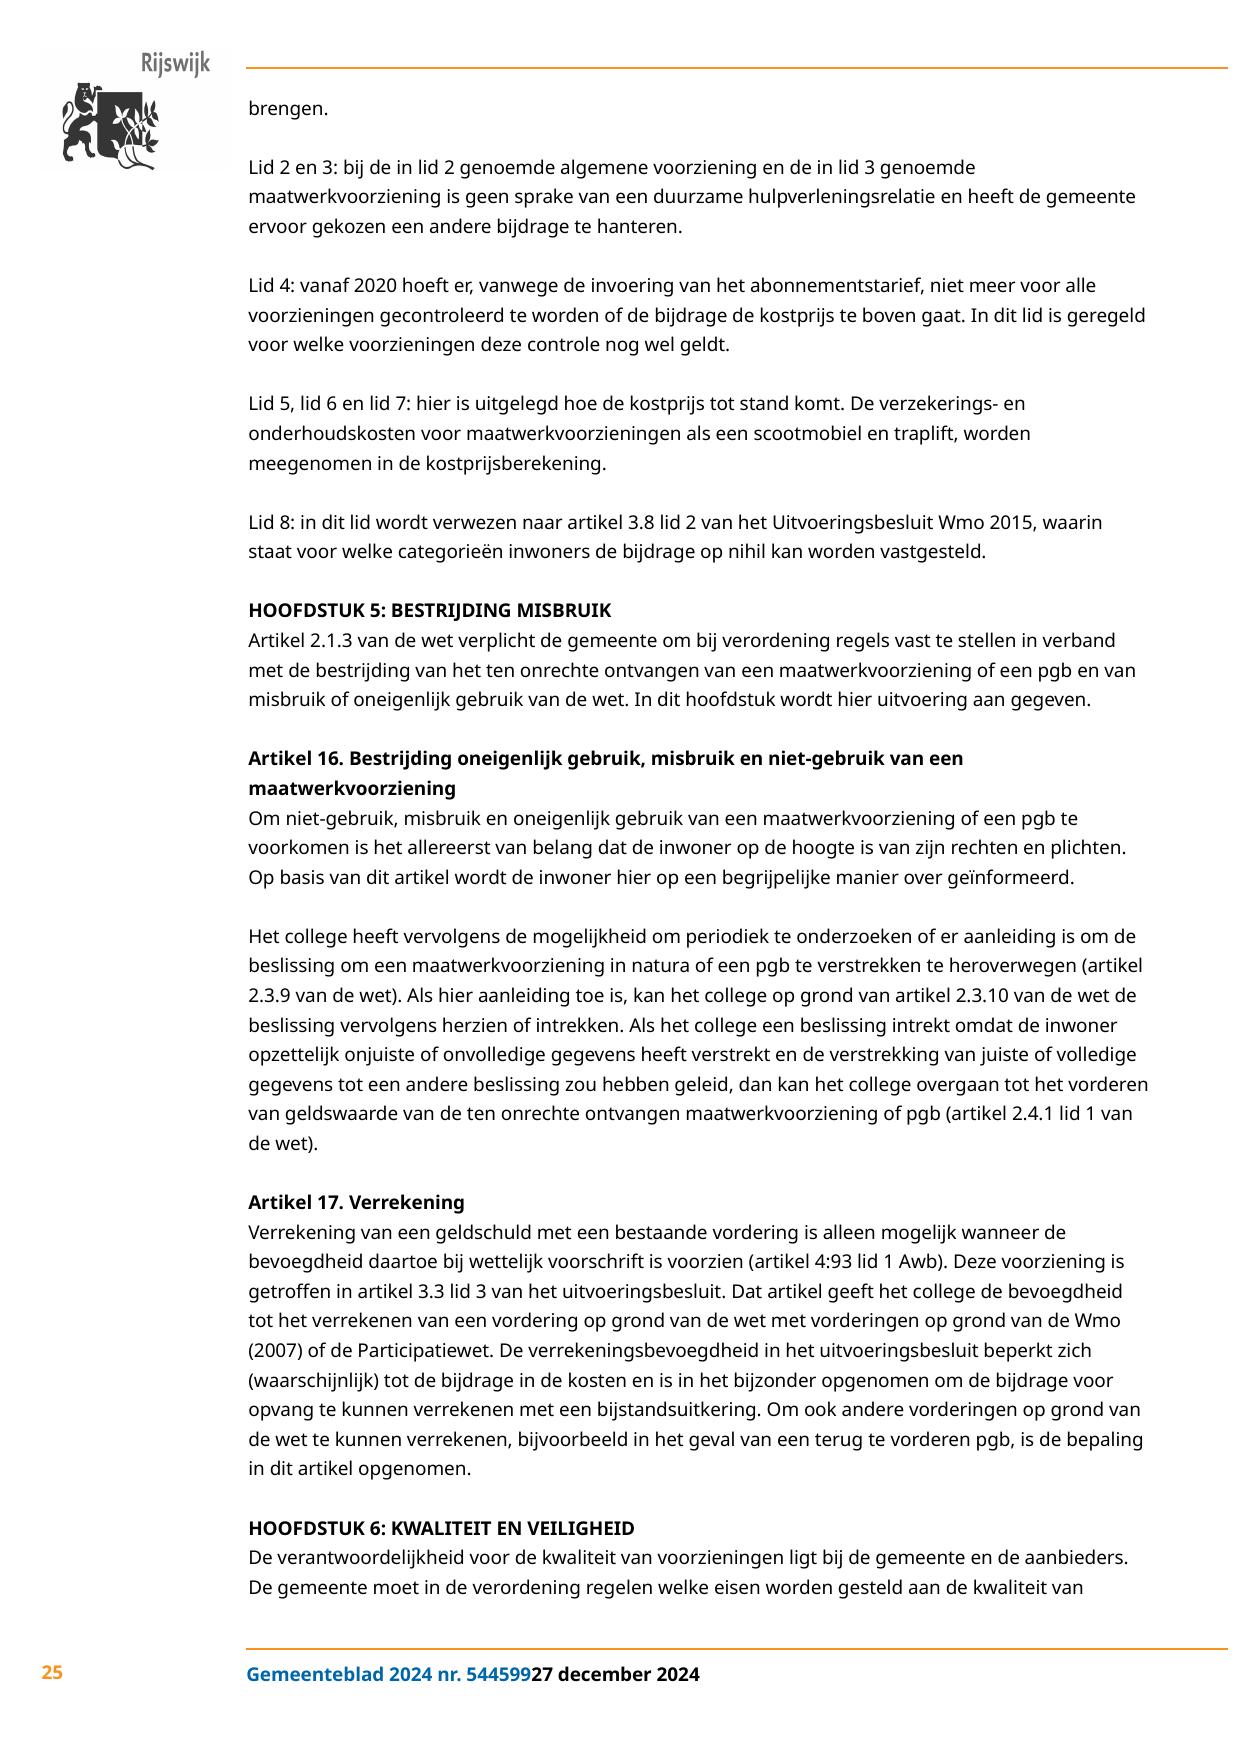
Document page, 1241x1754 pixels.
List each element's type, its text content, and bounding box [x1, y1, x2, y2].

picture [41, 47, 231, 172]
text Lid 8: in dit lid wordt verwezen naar artikel 3.8 lid 2 van het Uitvoeringsbesluit Wmo 2015, waarin staat voor welke categorieën inwoners de bijdrage op nihil kan worden vastgesteld. [248, 509, 1152, 564]
text Verrekening van een geldschuld met een bestaande vordering is alleen mogelijk wanneer de bevoegdheid daartoe bij wettelijk voorschrift is voorzien (artikel 4:93 lid 1 Awb). Deze voorziening is getroffen in artikel 3.3 lid 3 van het uitvoeringsbesluit. Dat artikel geeft het college de bevoegdheid tot het verrekenen van een vordering op grond van de wet met vorderingen op grond van de Wmo (2007) of de Participatiewet. De verrekeningsbevoegdheid in het uitvoeringsbesluit beperkt zich (waarschijnlijk) tot de bijdrage in de kosten en is in het bijzonder opgenomen om de bijdrage voor opvang te kunnen verrekenen met een bijstandsuitkering. Om ook andere vorderingen op grond van de wet te kunnen verrekenen, bijvoorbeeld in het geval van een terug te vorderen pgb, is de bepaling in dit artikel opgenomen. [248, 1219, 1152, 1481]
text brengen. [248, 95, 1152, 121]
text Om niet-gebruik, misbruik en oneigenlijk gebruik van een maatwerkvoorziening of een pgb te voorkomen is het allereerst van belang dat de inwoner op de hoogte is van zijn rechten en plichten. Op basis van dit artikel wordt de inwoner hier op een begrijpelijke manier over geïnformeerd. [248, 805, 1152, 890]
text Lid 4: vanaf 2020 hoeft er, vanwege de invoering van het abonnementstarief, niet meer voor alle voorzieningen gecontroleerd te worden of de bijdrage de kostprijs te boven gaat. In dit lid is geregeld voor welke voorzieningen deze controle nog wel geldt. [248, 272, 1152, 357]
text Artikel 2.1.3 van de wet verplicht de gemeente om bij verordening regels vast te stellen in verband met de bestrijding van het ten onrechte ontvangen van een maatwerkvoorziening of een pgb en van misbruik of oneigenlijk gebruik van de wet. In dit hoofdstuk wordt hier uitvoering aan gegeven. [248, 627, 1152, 712]
text De verantwoordelijkheid voor de kwaliteit van voorzieningen ligt bij de gemeente en de aanbieders. De gemeente moet in de verordening regelen welke eisen worden gesteld aan de kwaliteit van [248, 1544, 1152, 1600]
text Het college heeft vervolgens de mogelijkheid om periodiek te onderzoeken of er aanleiding is om de beslissing om een maatwerkvoorziening in natura of een pgb te verstrekken te heroverwegen (artikel 2.3.9 van de wet). Als hier aanleiding toe is, kan het college op grond van artikel 2.3.10 van de wet de beslissing vervolgens herzien of intrekken. Als het college een beslissing intrekt omdat de inwoner opzettelijk onjuiste of onvolledige gegevens heeft verstrekt en de verstrekking van juiste of volledige gegevens tot een andere beslissing zou hebben geleid, dan kan het college overgaan tot het vorderen van geldswaarde van de ten onrechte ontvangen maatwerkvoorziening of pgb (artikel 2.4.1 lid 1 van de wet). [248, 923, 1152, 1156]
text HOOFDSTUK 6: KWALITEIT EN VEILIGHEID [248, 1515, 1152, 1541]
text Lid 5, lid 6 en lid 7: hier is uitgelegd hoe de kostprijs tot stand komt. De verzekerings- en onderhoudskosten voor maatwerkvoorzieningen als een scootmobiel en traplift, worden meegenomen in de kostprijsberekening. [248, 391, 1152, 476]
text HOOFDSTUK 5: BESTRIJDING MISBRUIK [248, 598, 1152, 623]
text Artikel 17. Verrekening [248, 1189, 1152, 1215]
text Artikel 16. Bestrijding oneigenlijk gebruik, misbruik en niet-gebruik van een maatwerkvoorziening [248, 746, 1152, 801]
text Lid 2 en 3: bij de in lid 2 genoemde algemene voorziening en de in lid 3 genoemde maatwerkvoorziening is geen sprake van een duurzame hulpverleningsrelatie en heeft de gemeente ervoor gekozen een andere bijdrage te hanteren. [248, 154, 1152, 239]
